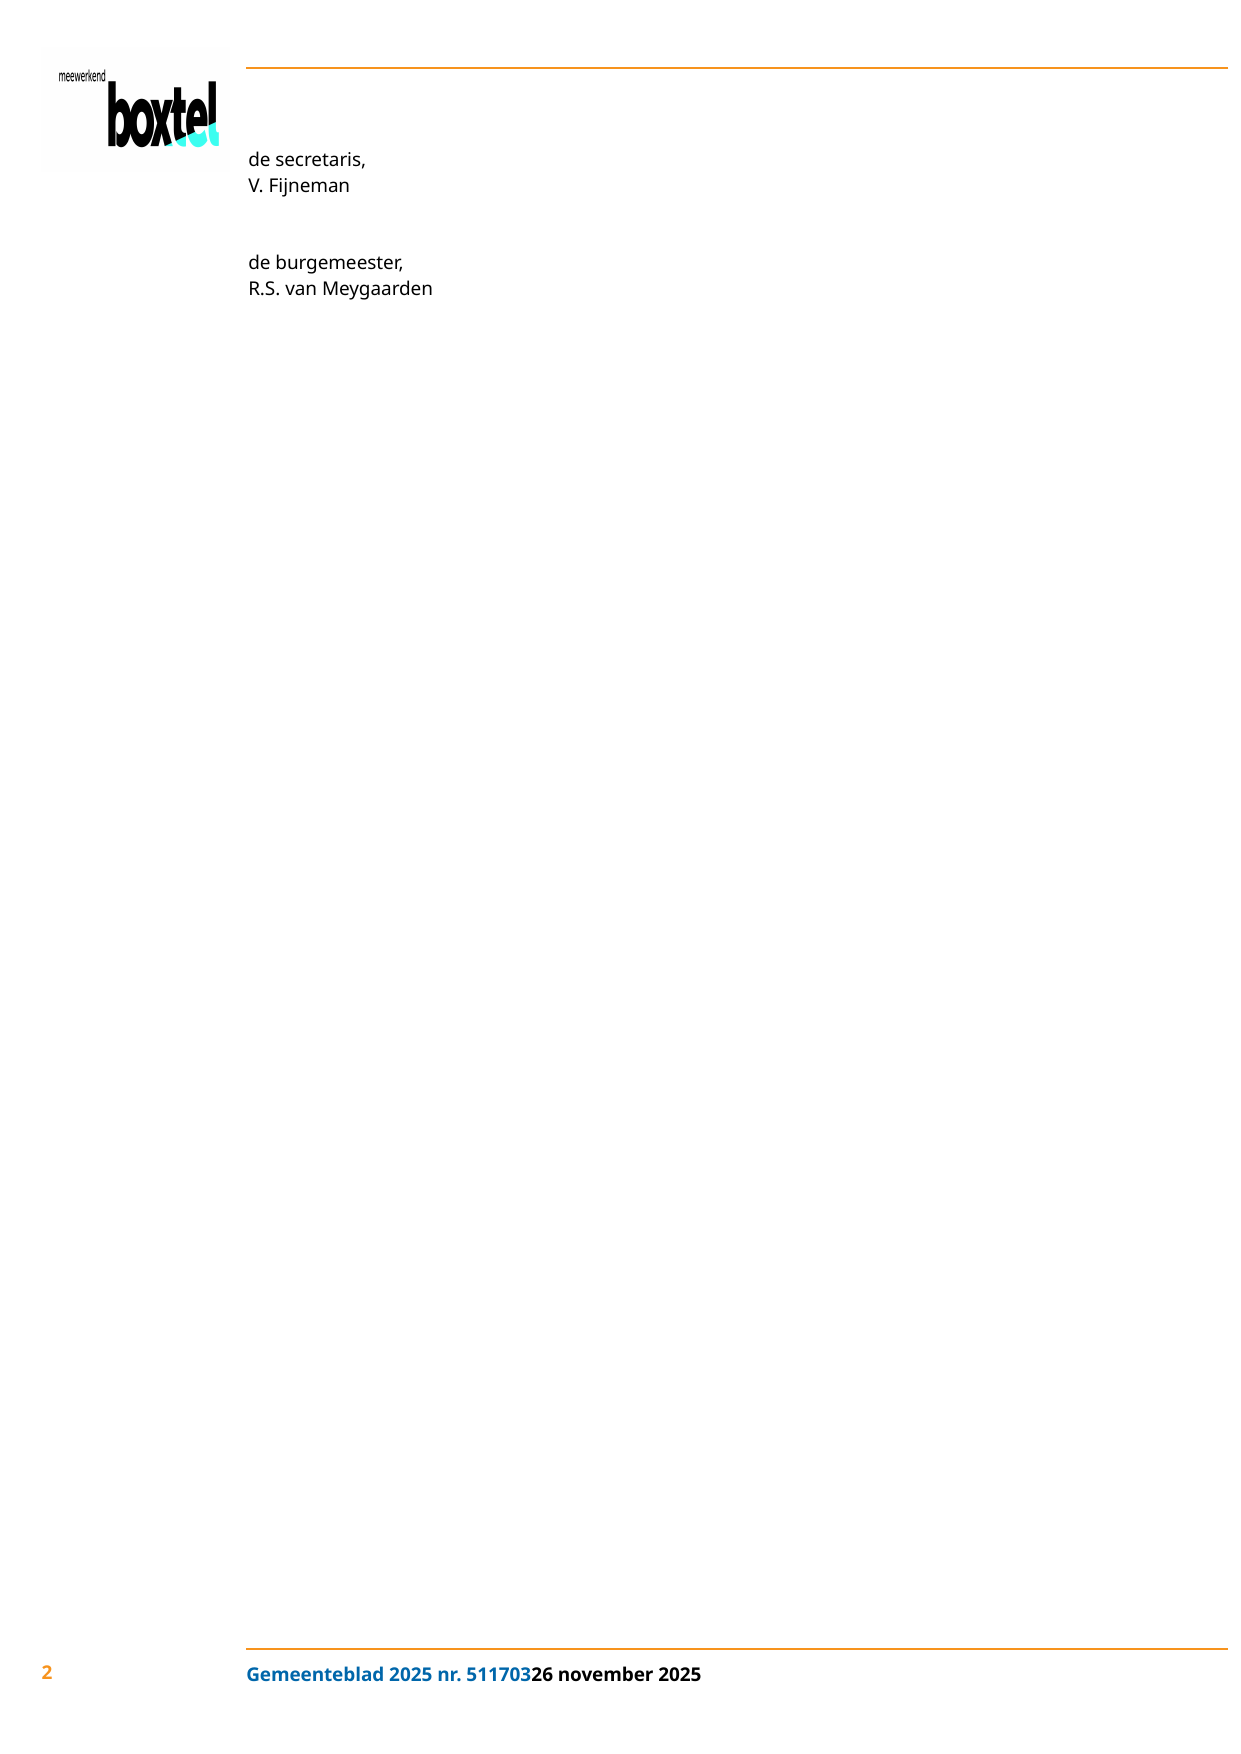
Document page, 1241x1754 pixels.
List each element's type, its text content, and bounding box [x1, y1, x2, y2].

text R.S. van Meygaarden [248, 275, 1152, 301]
picture [41, 47, 231, 172]
text de burgemeester, [248, 249, 1152, 275]
text de secretaris, [248, 146, 1152, 172]
text V. Fijneman [248, 172, 1152, 198]
